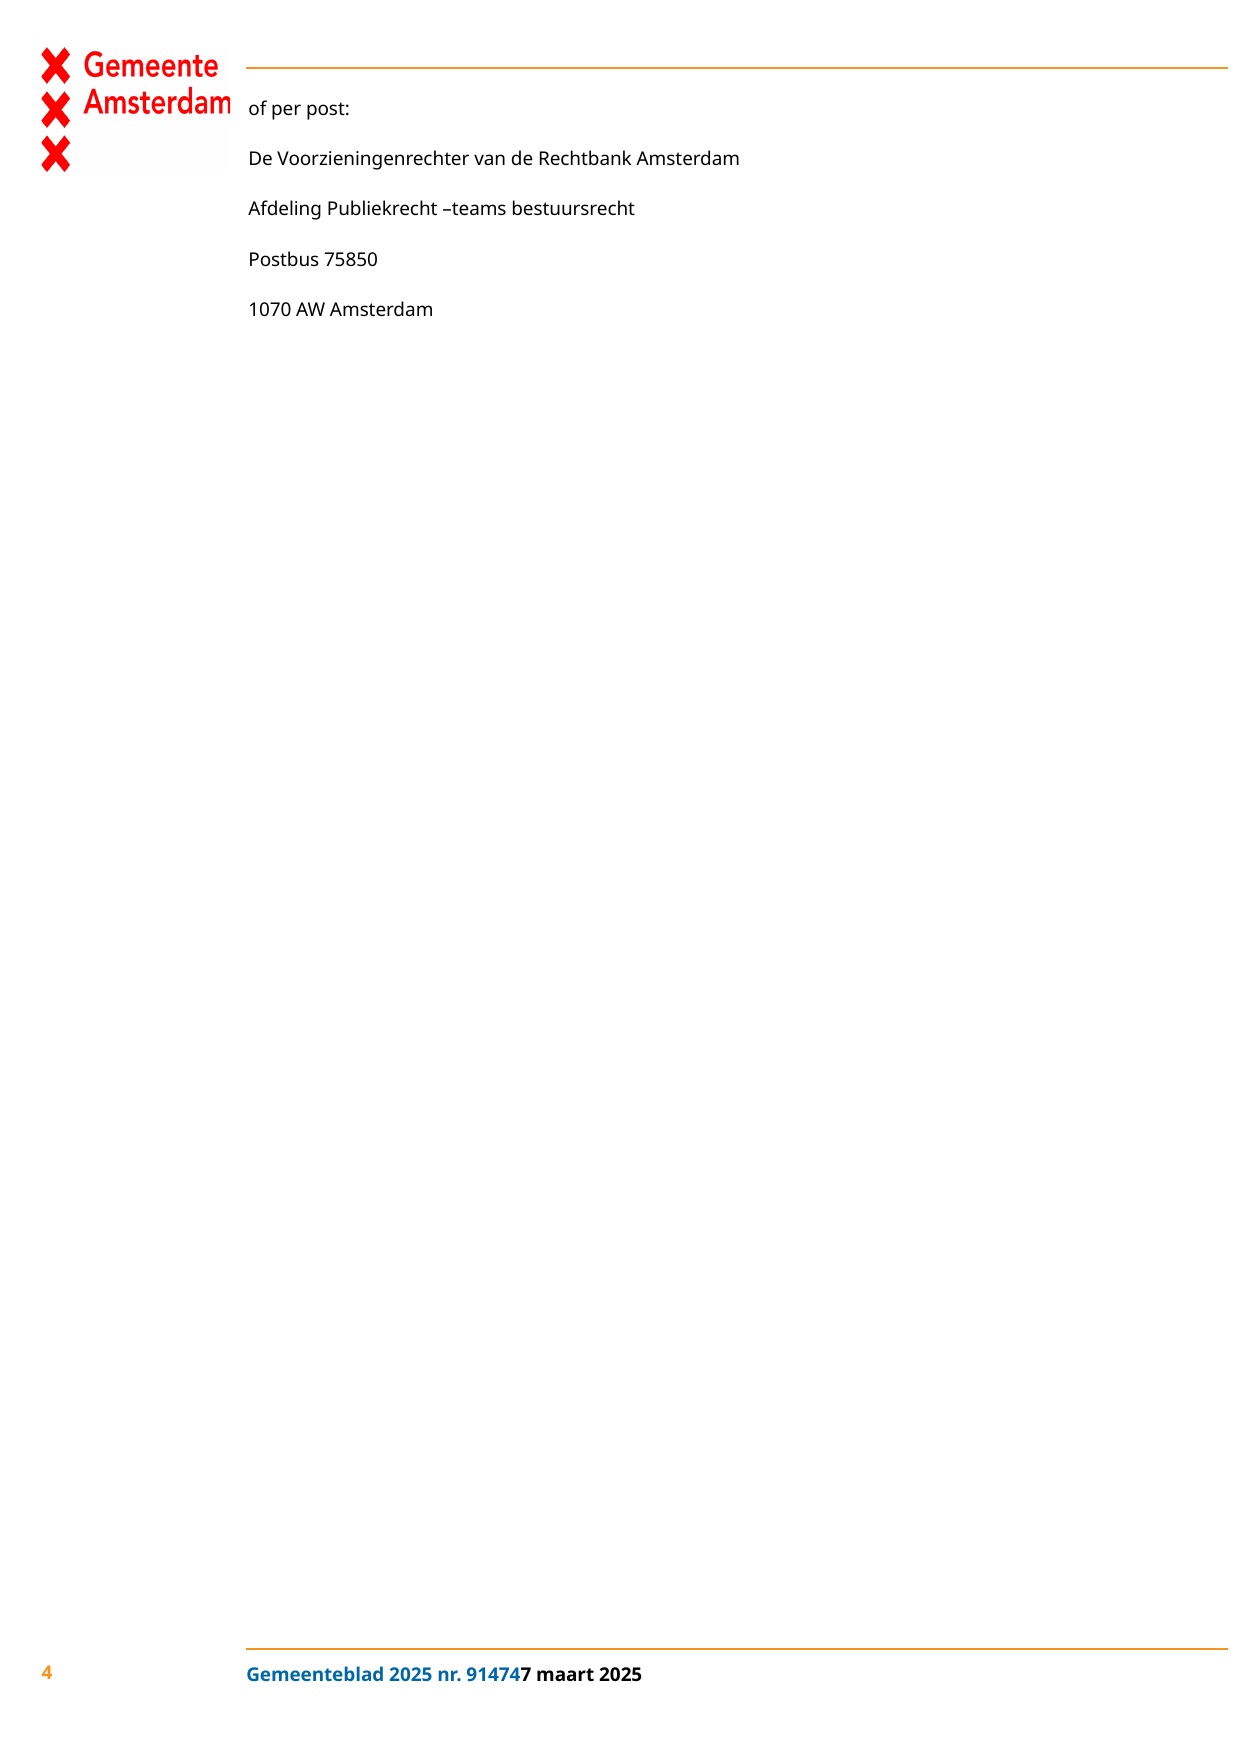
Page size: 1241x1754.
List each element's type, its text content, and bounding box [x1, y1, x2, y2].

picture [41, 47, 231, 172]
text Postbus 75850 [248, 246, 1152, 272]
text De Voorzieningenrechter van de Rechtbank Amsterdam [248, 145, 1152, 171]
text 1070 AW Amsterdam [248, 296, 1152, 322]
text of per post: [248, 95, 1152, 121]
text Afdeling Publiekrecht –teams bestuursrecht [248, 196, 1152, 221]
